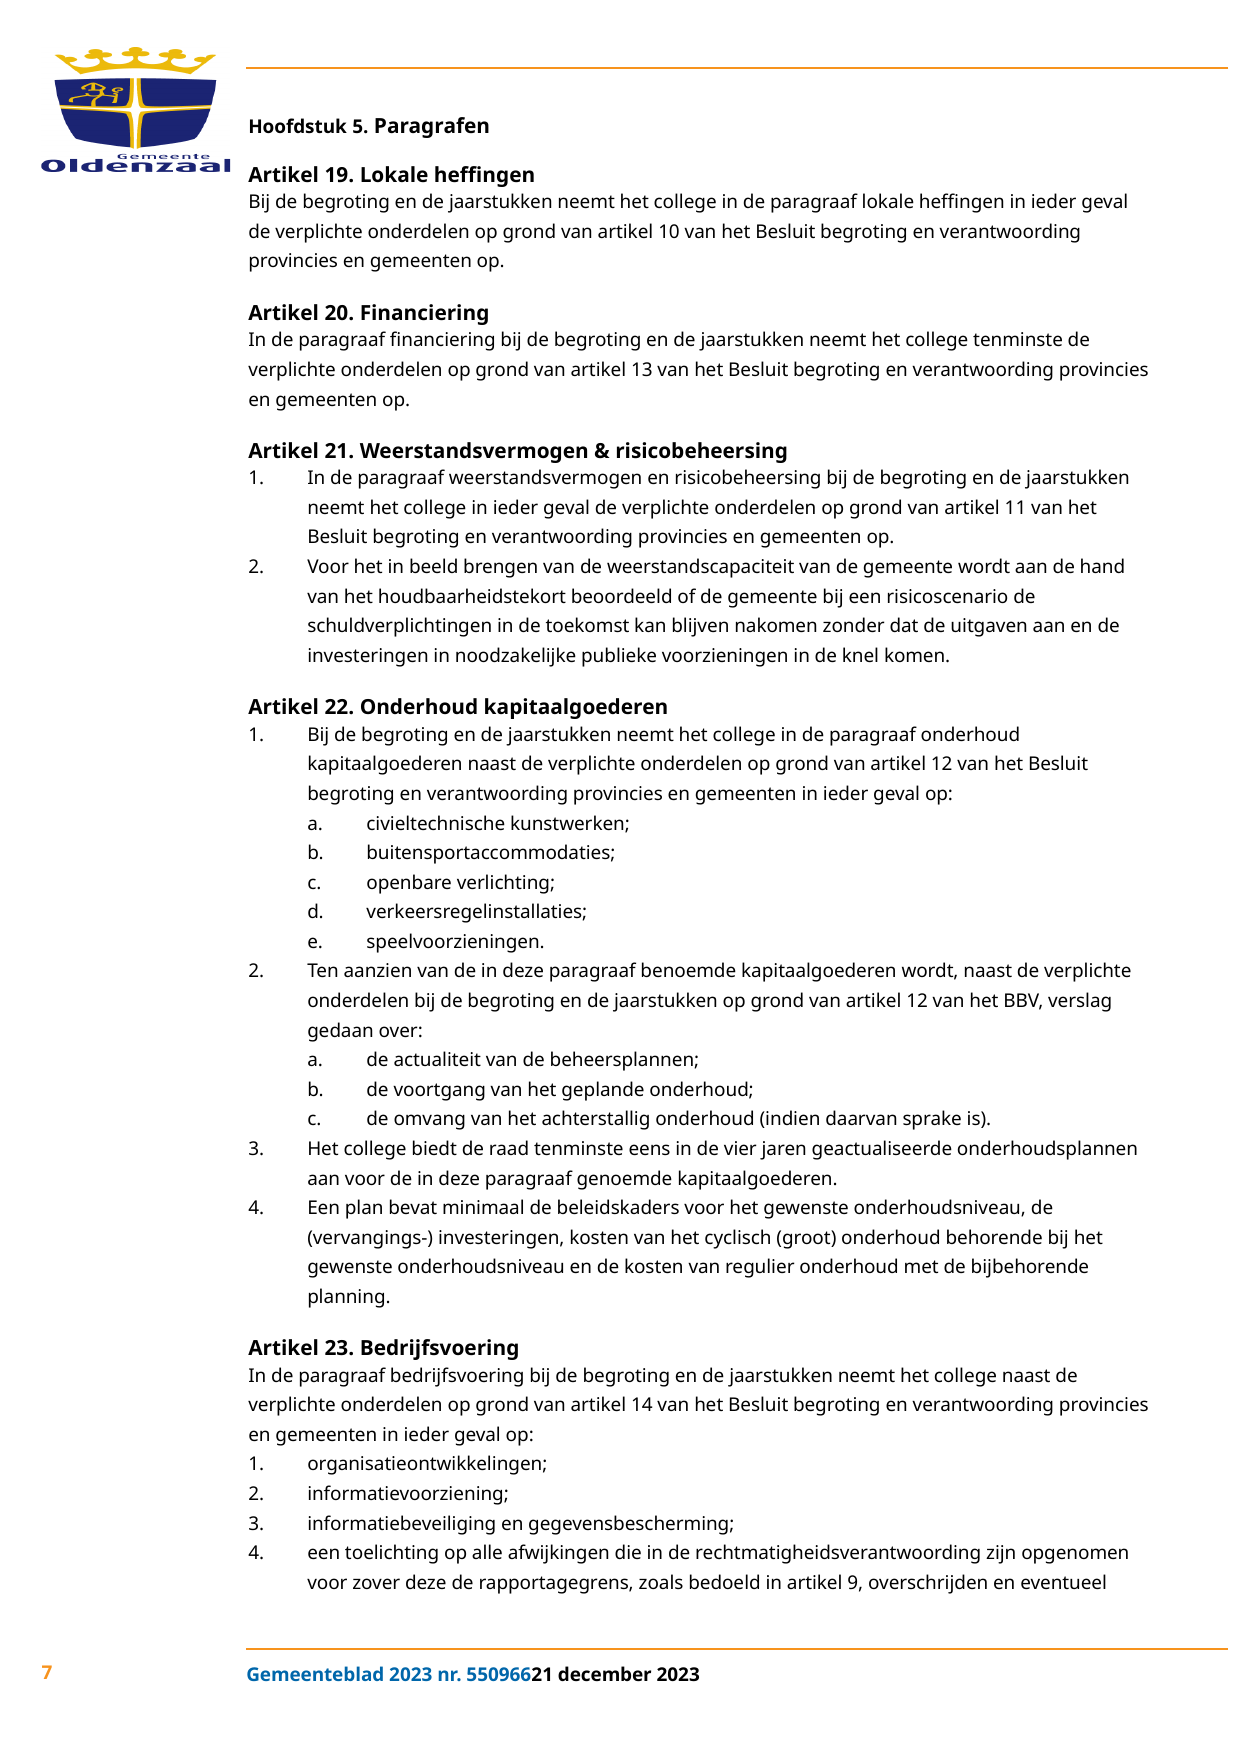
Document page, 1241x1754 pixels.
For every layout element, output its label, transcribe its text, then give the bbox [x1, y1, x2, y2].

list de actualiteit van de beheersplannen; [307, 1046, 1152, 1072]
text Artikel 19. Lokale heffingen [248, 160, 1152, 188]
text Artikel 23. Bedrijfsvoering [248, 1333, 1152, 1362]
list civieltechnische kunstwerken; [307, 810, 1152, 835]
text In de paragraaf financiering bij de begroting en de jaarstukken neemt het college tenminste de verplichte onderdelen op grond van artikel 13 van het Besluit begroting en verantwoording provincies en gemeenten op. [248, 327, 1152, 411]
list organisatieontwikkelingen; [248, 1451, 1152, 1476]
list Bij de begroting en de jaarstukken neemt het college in de paragraaf onderhoud kapitaalgoederen naast de verplichte onderdelen op grond van artikel 12 van het Besluit begroting en verantwoording provincies en gemeenten in ieder geval op: [248, 721, 1152, 806]
list Ten aanzien van de in deze paragraaf benoemde kapitaalgoederen wordt, naast de verplichte onderdelen bij de begroting en de jaarstukken op grond van artikel 12 van het BBV, verslag gedaan over: [248, 958, 1152, 1042]
list In de paragraaf weerstandsvermogen en risicobeheersing bij de begroting en de jaarstukken neemt het college in ieder geval de verplichte onderdelen op grond van artikel 11 van het Besluit begroting en verantwoording provincies en gemeenten op. [248, 464, 1152, 549]
list informatievoorziening; [248, 1480, 1152, 1506]
text Bij de begroting en de jaarstukken neemt het college in de paragraaf lokale heffingen in ieder geval de verplichte onderdelen op grond van artikel 10 van het Besluit begroting en verantwoording provincies en gemeenten op. [248, 188, 1152, 273]
list verkeersregelinstallaties; [307, 898, 1152, 924]
text Artikel 22. Onderhoud kapitaalgoederen [248, 692, 1152, 721]
list buitensportaccommodaties; [307, 839, 1152, 865]
list Een plan bevat minimaal de beleidskaders voor het gewenste onderhoudsniveau, de (vervangings-) investeringen, kosten van het cyclisch (groot) onderhoud behorende bij het gewenste onderhoudsniveau en de kosten van regulier onderhoud met de bijbehorende planning. [248, 1194, 1152, 1309]
list speelvoorzieningen. [307, 928, 1152, 954]
list Het college biedt de raad tenminste eens in de vier jaren geactualiseerde onderhoudsplannen aan voor de in deze paragraaf genoemde kapitaalgoederen. [248, 1135, 1152, 1190]
list de omvang van het achterstallig onderhoud (indien daarvan sprake is). [307, 1106, 1152, 1131]
text Artikel 20. Financiering [248, 298, 1152, 327]
list Voor het in beeld brengen van de weerstandscapaciteit van de gemeente wordt aan de hand van het houdbaarheidstekort beoordeeld of de gemeente bij een risicoscenario de schuldverplichtingen in de toekomst kan blijven nakomen zonder dat de uitgaven aan en de investeringen in noodzakelijke publieke voorzieningen in de knel komen. [248, 553, 1152, 668]
picture [41, 47, 231, 172]
list openbare verlichting; [307, 869, 1152, 894]
text Artikel 21. Weerstandsvermogen & risicobeheersing [248, 436, 1152, 464]
text Hoofdstuk 5. Paragrafen [248, 111, 1152, 139]
list informatiebeveiliging en gegevensbescherming; [248, 1510, 1152, 1536]
list een toelichting op alle afwijkingen die in de rechtmatigheidsverantwoording zijn opgenomen voor zover deze de rapportagegrens, zoals bedoeld in artikel 9, overschrijden en eventueel [248, 1539, 1152, 1595]
text In de paragraaf bedrijfsvoering bij de begroting en de jaarstukken neemt het college naast de verplichte onderdelen op grond van artikel 14 van het Besluit begroting en verantwoording provincies en gemeenten in ieder geval op: [248, 1362, 1152, 1447]
list de voortgang van het geplande onderhoud; [307, 1076, 1152, 1102]
